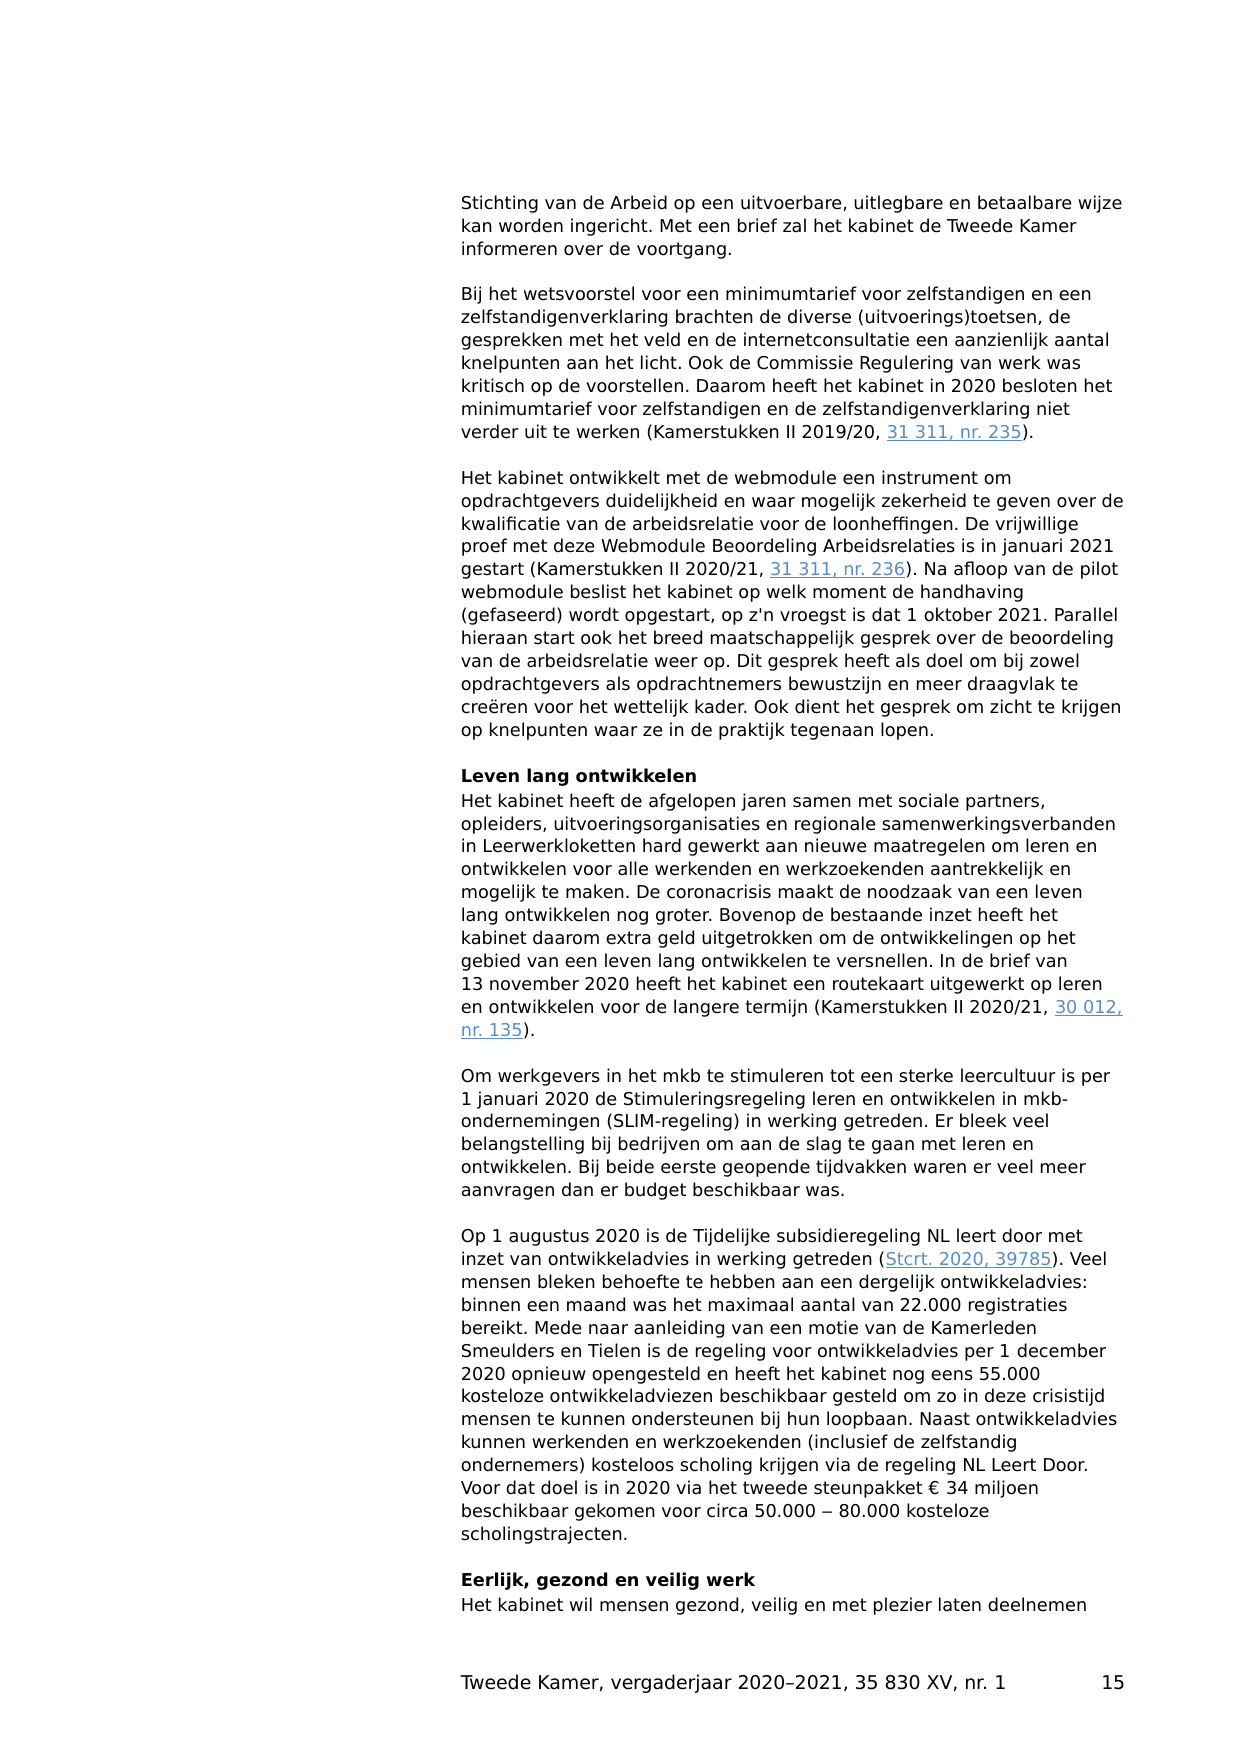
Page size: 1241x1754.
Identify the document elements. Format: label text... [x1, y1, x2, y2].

text Om werkgevers in het mkb te stimuleren tot een sterke leercultuur is per 1 januari 2020 de Stimuleringsregeling leren en ontwikkelen in mkb-ondernemingen (SLIM-regeling) in werking getreden. Er bleek veel belangstelling bij bedrijven om aan de slag te gaan met leren en ontwikkelen. Bij beide eerste geopende tijdvakken waren er veel meer aanvragen dan er budget beschikbaar was. [461, 1064, 1125, 1201]
text Bij het wetsvoorstel voor een minimumtarief voor zelfstandigen en een zelfstandigenverklaring brachten de diverse (uitvoerings)toetsen, de gesprekken met het veld en de internetconsultatie een aanzienlijk aantal knelpunten aan het licht. Ook de Commissie Regulering van werk was kritisch op de voorstellen. Daarom heeft het kabinet in 2020 besloten het minimumtarief voor zelfstandigen en de zelfstandigenverklaring niet verder uit te werken (Kamerstukken II 2019/20, 31 311, nr. 235). [461, 282, 1125, 443]
text Op 1 augustus 2020 is de Tijdelijke subsidieregeling NL leert door met inzet van ontwikkeladvies in werking getreden (Stcrt. 2020, 39785). Veel mensen bleken behoefte te hebben aan een dergelijk ontwikkeladvies: binnen een maand was het maximaal aantal van 22.000 registraties bereikt. Mede naar aanleiding van een motie van de Kamerleden Smeulders en Tielen is de regeling voor ontwikkeladvies per 1 december 2020 opnieuw opengesteld en heeft het kabinet nog eens 55.000 kosteloze ontwikkeladviezen beschikbaar gesteld om zo in deze crisistijd mensen te kunnen ondersteunen bij hun loopbaan. Naast ontwikkeladvies kunnen werkenden en werkzoekenden (inclusief de zelfstandig ondernemers) kosteloos scholing krijgen via de regeling NL Leert Door. Voor dat doel is in 2020 via het tweede steunpakket € 34 miljoen beschikbaar gekomen voor circa 50.000 ‒ 80.000 kosteloze scholingstrajecten. [461, 1224, 1125, 1545]
text Eerlijk, gezond en veilig werk [461, 1568, 1125, 1591]
text Stichting van de Arbeid op een uitvoerbare, uitlegbare en betaalbare wijze kan worden ingericht. Met een brief zal het kabinet de Tweede Kamer informeren over de voortgang. [461, 191, 1125, 259]
text Het kabinet ontwikkelt met de webmodule een instrument om opdrachtgevers duidelijkheid en waar mogelijk zekerheid te geven over de kwalificatie van de arbeidsrelatie voor de loonheffingen. De vrijwillige proef met deze Webmodule Beoordeling Arbeidsrelaties is in januari 2021 gestart (Kamerstukken II 2020/21, 31 311, nr. 236). Na afloop van de pilot webmodule beslist het kabinet op welk moment de handhaving (gefaseerd) wordt opgestart, op z'n vroegst is dat 1 oktober 2021. Parallel hieraan start ook het breed maatschappelijk gesprek over de beoordeling van de arbeidsrelatie weer op. Dit gesprek heeft als doel om bij zowel opdrachtgevers als opdrachtnemers bewustzijn en meer draagvlak te creëren voor het wettelijk kader. Ook dient het gesprek om zicht te krijgen op knelpunten waar ze in de praktijk tegenaan lopen. [461, 466, 1125, 741]
text Leven lang ontwikkelen [461, 764, 1125, 787]
text Het kabinet heeft de afgelopen jaren samen met sociale partners, opleiders, uitvoeringsorganisaties en regionale samenwerkingsverbanden in Leerwerkloketten hard gewerkt aan nieuwe maatregelen om leren en ontwikkelen voor alle werkenden en werkzoekenden aantrekkelijk en mogelijk te maken. De coronacrisis maakt de noodzaak van een leven lang ontwikkelen nog groter. Bovenop de bestaande inzet heeft het kabinet daarom extra geld uitgetrokken om de ontwikkelingen op het gebied van een leven lang ontwikkelen te versnellen. In de brief van 13 november 2020 heeft het kabinet een routekaart uitgewerkt op leren en ontwikkelen voor de langere termijn (Kamerstukken II 2020/21, 30 012, nr. 135). [461, 789, 1125, 1041]
text Het kabinet wil mensen gezond, veilig en met plezier laten deelnemen [461, 1593, 1125, 1616]
